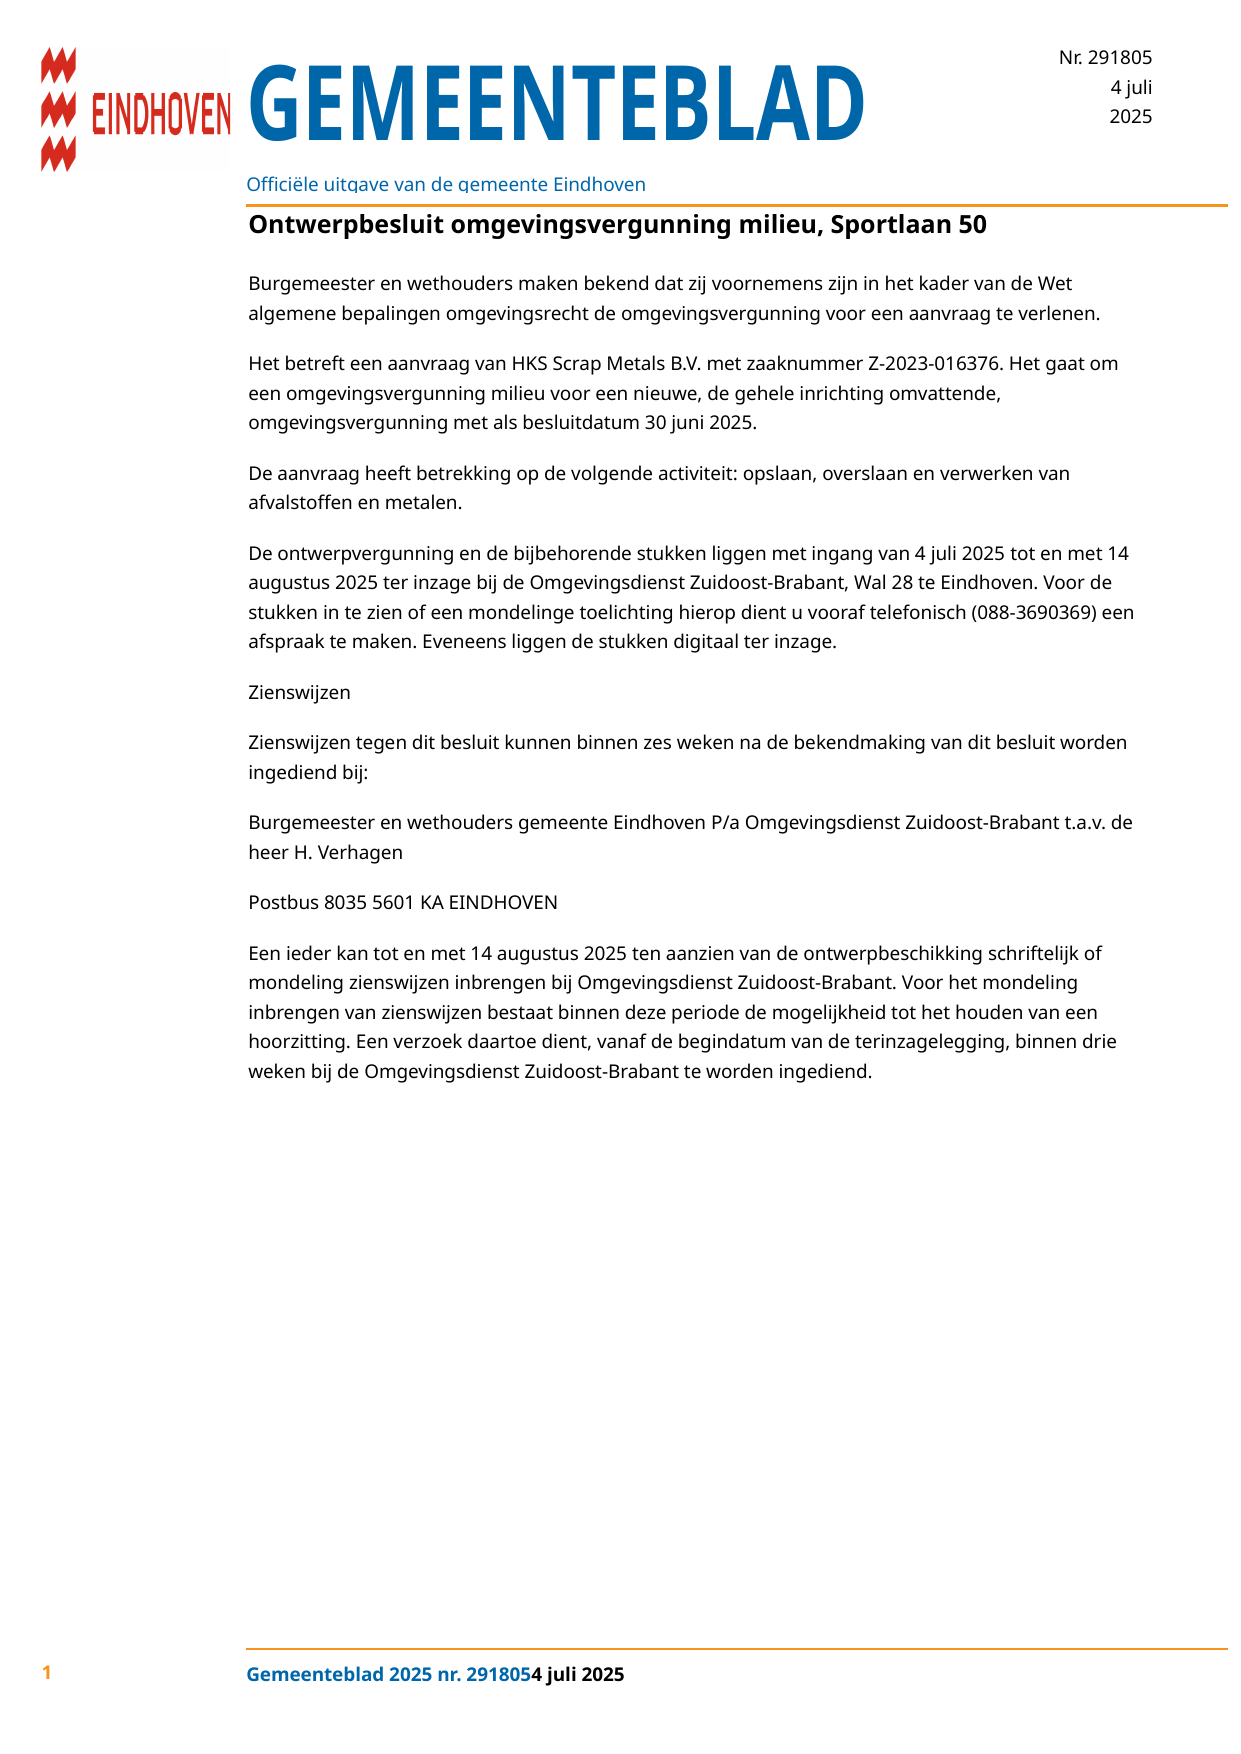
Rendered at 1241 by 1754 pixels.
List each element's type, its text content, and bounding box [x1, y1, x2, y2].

text Burgemeester en wethouders maken bekend dat zij voornemens zijn in het kader van de Wet algemene bepalingen omgevingsrecht de omgevingsvergunning voor een aanvraag te verlenen. [248, 270, 1152, 326]
text Ontwerpbesluit omgevingsvergunning milieu, Sportlaan 50 [248, 207, 1152, 241]
picture [41, 47, 231, 172]
text Postbus 8035 5601 KA EINDHOVEN [248, 889, 1152, 915]
text De aanvraag heeft betrekking op de volgende activiteit: opslaan, overslaan en verwerken van afvalstoffen en metalen. [248, 460, 1152, 515]
text Een ieder kan tot en met 14 augustus 2025 ten aanzien van de ontwerpbeschikking schriftelijk of mondeling zienswijzen inbrengen bij Omgevingsdienst Zuidoost-Brabant. Voor het mondeling inbrengen van zienswijzen bestaat binnen deze periode de mogelijkheid tot het houden van een hoorzitting. Een verzoek daartoe dient, vanaf de begindatum van de terinzagelegging, binnen drie weken bij de Omgevingsdienst Zuidoost-Brabant te worden ingediend. [248, 940, 1152, 1084]
text Burgemeester en wethouders gemeente Eindhoven P/a Omgevingsdienst Zuidoost-Brabant t.a.v. de heer H. Verhagen [248, 809, 1152, 865]
text De ontwerpvergunning en de bijbehorende stukken liggen met ingang van 4 juli 2025 tot en met 14 augustus 2025 ter inzage bij de Omgevingsdienst Zuidoost-Brabant, Wal 28 te Eindhoven. Voor de stukken in te zien of een mondelinge toelichting hierop dient u vooraf telefonisch (088-3690369) een afspraak te maken. Eveneens liggen de stukken digitaal ter inzage. [248, 540, 1152, 654]
text Zienswijzen [248, 679, 1152, 705]
text Zienswijzen tegen dit besluit kunnen binnen zes weken na de bekendmaking van dit besluit worden ingediend bij: [248, 729, 1152, 785]
text Het betreft een aanvraag van HKS Scrap Metals B.V. met zaaknummer Z-2023-016376. Het gaat om een omgevingsvergunning milieu voor een nieuwe, de gehele inrichting omvattende, omgevingsvergunning met als besluitdatum 30 juni 2025. [248, 350, 1152, 435]
